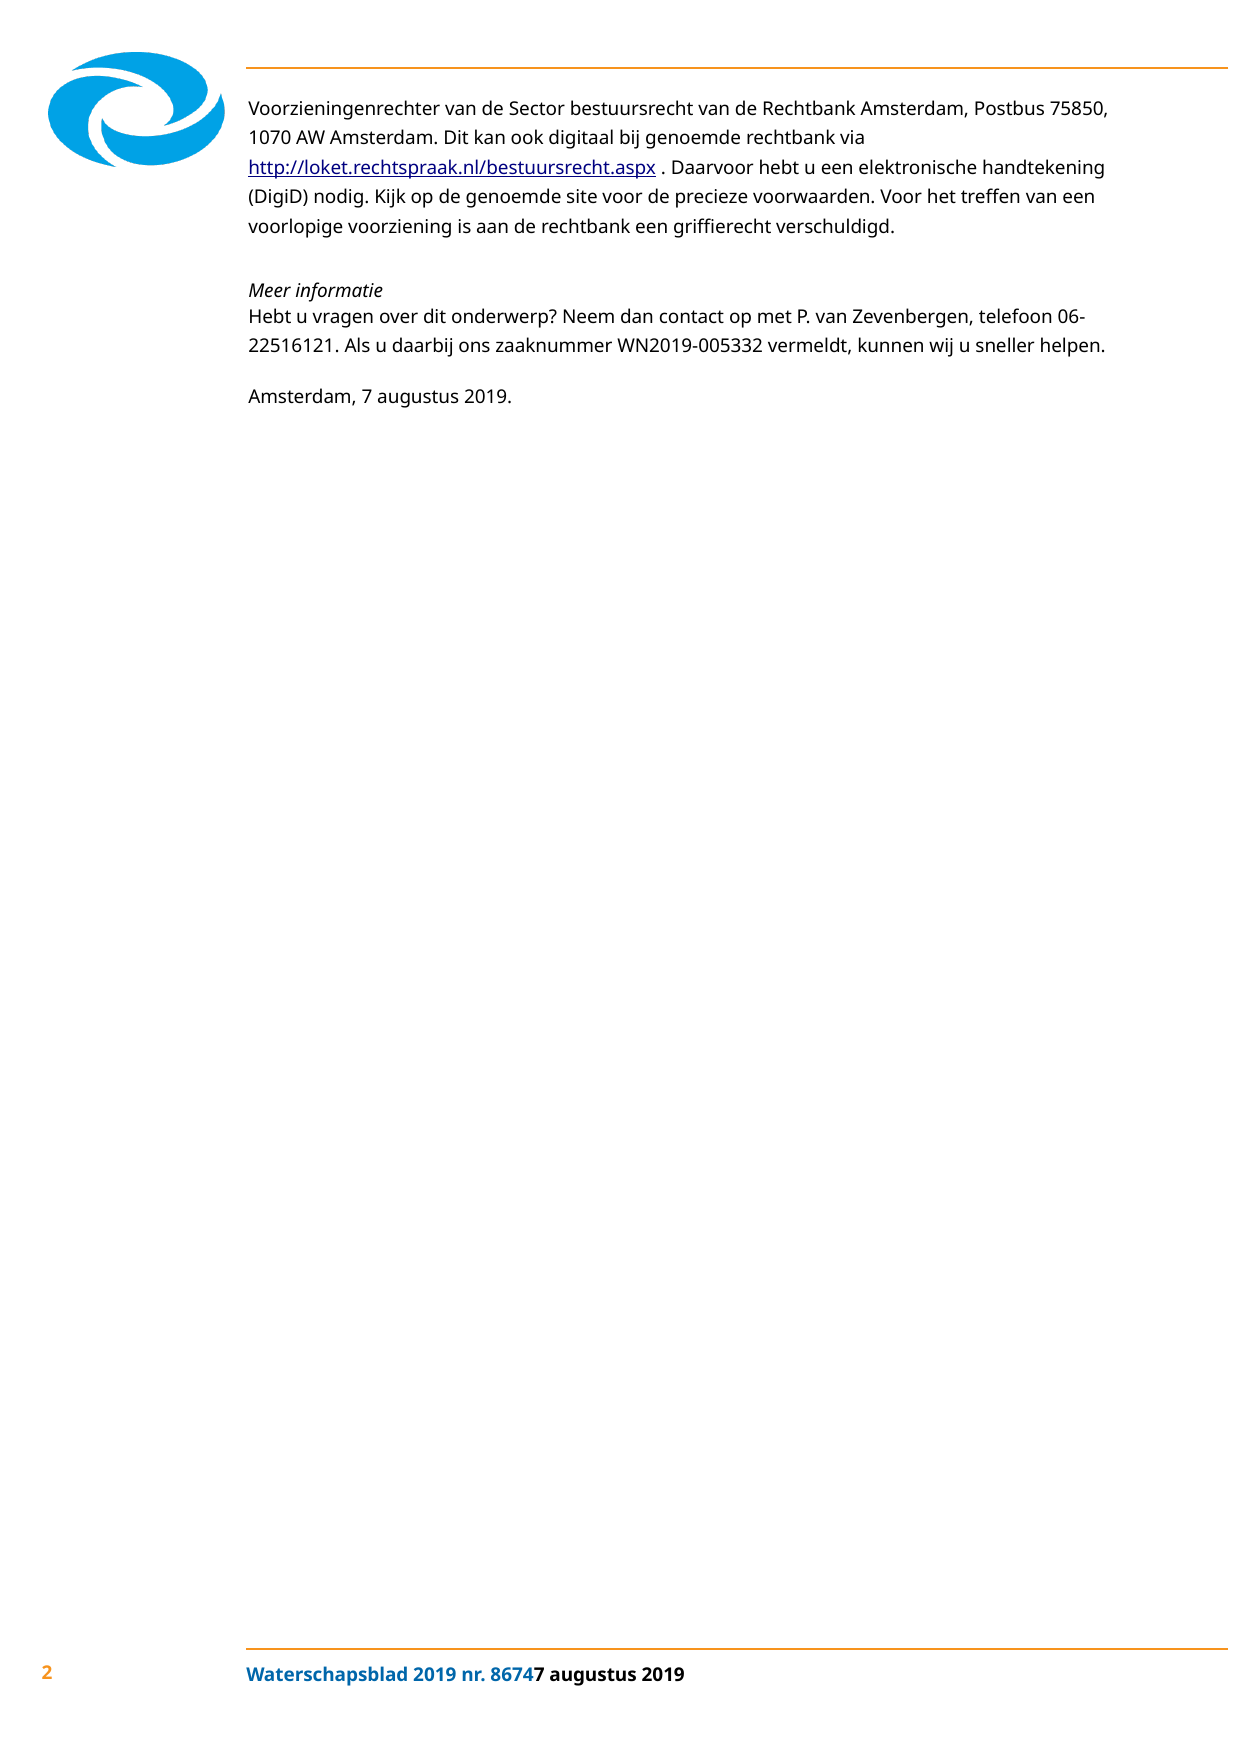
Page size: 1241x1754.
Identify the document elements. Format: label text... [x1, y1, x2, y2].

text Voorzieningenrechter van de Sector bestuursrecht van de Rechtbank Amsterdam, Postbus 75850, 1070 AW Amsterdam. Dit kan ook digitaal bij genoemde rechtbank via http://loket.rechtspraak.nl/bestuursrecht.aspx . Daarvoor hebt u een elektronische handtekening (DigiD) nodig. Kijk op de genoemde site voor de precieze voorwaarden. Voor het treffen van een voorlopige voorziening is aan de rechtbank een griffierecht verschuldigd. [248, 95, 1152, 239]
text Amsterdam, 7 augustus 2019. [248, 383, 1152, 408]
text Hebt u vragen over dit onderwerp? Neem dan contact op met P. van Zevenbergen, telefoon 06-22516121. Als u daarbij ons zaaknummer WN2019-005332 vermeldt, kunnen wij u sneller helpen. [248, 303, 1152, 358]
text Meer informatie [248, 277, 1152, 303]
picture [41, 47, 231, 172]
